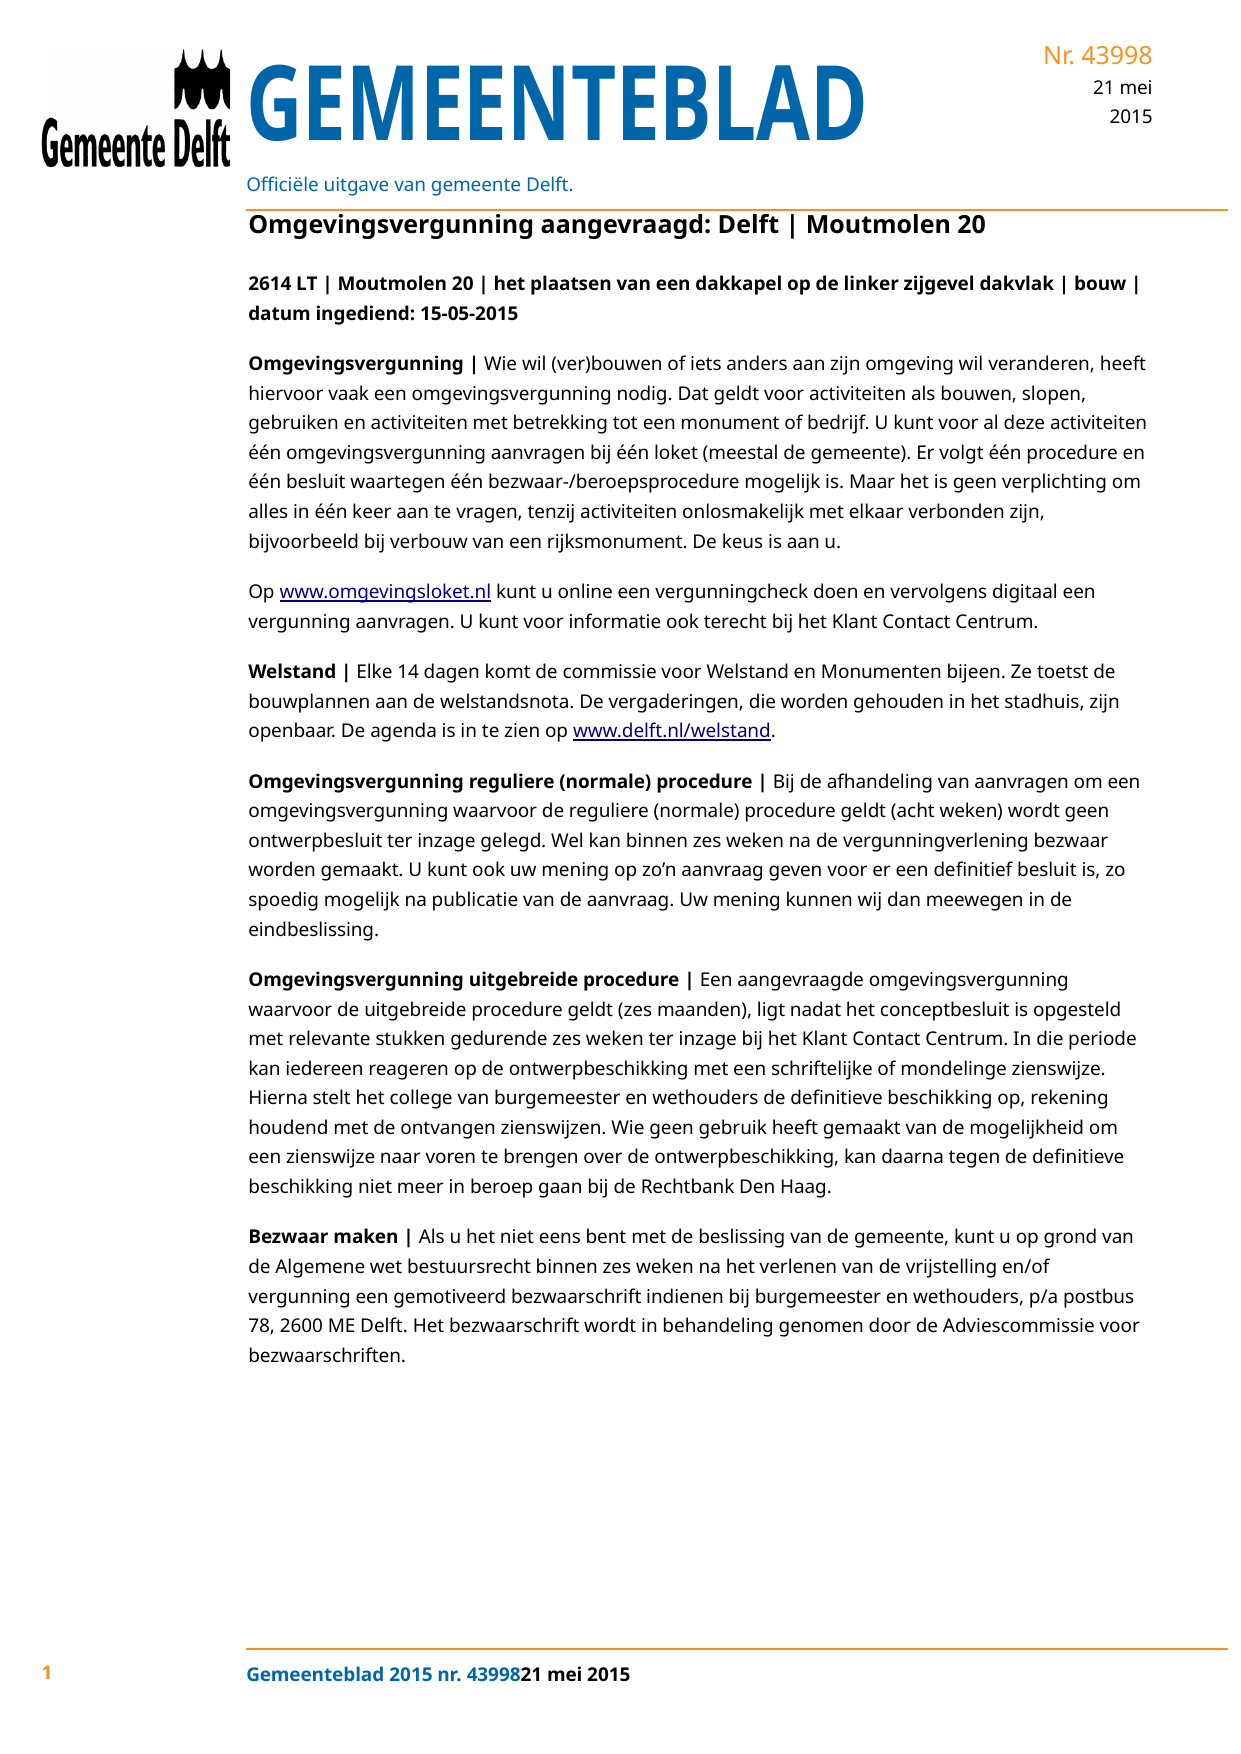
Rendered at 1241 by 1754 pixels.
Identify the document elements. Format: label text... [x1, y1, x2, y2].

text Omgevingsvergunning aangevraagd: Delft | Moutmolen 20 [248, 211, 1152, 241]
picture [41, 47, 231, 172]
text Omgevingsvergunning | Wie wil (ver)bouwen of iets anders aan zijn omgeving wil veranderen, heeft hiervoor vaak een omgevingsvergunning nodig. Dat geldt voor activiteiten als bouwen, slopen, gebruiken en activiteiten met betrekking tot een monument of bedrijf. U kunt voor al deze activiteiten één omgevingsvergunning aanvragen bij één loket (meestal de gemeente). Er volgt één procedure en één besluit waartegen één bezwaar-/beroepsprocedure mogelijk is. Maar het is geen verplichting om alles in één keer aan te vragen, tenzij activiteiten onlosmakelijk met elkaar verbonden zijn, bijvoorbeeld bij verbouw van een rijksmonument. De keus is aan u. [248, 350, 1152, 553]
text Omgevingsvergunning reguliere (normale) procedure | Bij de afhandeling van aanvragen om een omgevingsvergunning waarvoor de reguliere (normale) procedure geldt (acht weken) wordt geen ontwerpbesluit ter inzage gelegd. Wel kan binnen zes weken na de vergunningverlening bezwaar worden gemaakt. U kunt ook uw mening op zo’n aanvraag geven voor er een definitief besluit is, zo spoedig mogelijk na publicatie van de aanvraag. Uw mening kunnen wij dan meewegen in de eindbeslissing. [248, 768, 1152, 941]
text Op www.omgevingsloket.nl kunt u online een vergunningcheck doen en vervolgens digitaal een vergunning aanvragen. U kunt voor informatie ook terecht bij het Klant Contact Centrum. [248, 578, 1152, 633]
text Omgevingsvergunning uitgebreide procedure | Een aangevraagde omgevingsvergunning waarvoor de uitgebreide procedure geldt (zes maanden), ligt nadat het conceptbesluit is opgesteld met relevante stukken gedurende zes weken ter inzage bij het Klant Contact Centrum. In die periode kan iedereen reageren op de ontwerpbeschikking met een schriftelijke of mondelinge zienswijze. Hierna stelt het college van burgemeester en wethouders de definitieve beschikking op, rekening houdend met de ontvangen zienswijzen. Wie geen gebruik heeft gemaakt van de mogelijkheid om een zienswijze naar voren te brengen over de ontwerpbeschikking, kan daarna tegen de definitieve beschikking niet meer in beroep gaan bij de Rechtbank Den Haag. [248, 966, 1152, 1199]
text 2614 LT | Moutmolen 20 | het plaatsen van een dakkapel op de linker zijgevel dakvlak | bouw | datum ingediend: 15-05-2015 [248, 270, 1152, 326]
text Welstand | Elke 14 dagen komt de commissie voor Welstand en Monumenten bijeen. Ze toetst de bouwplannen aan de welstandsnota. De vergaderingen, die worden gehouden in het stadhuis, zijn openbaar. De agenda is in te zien op www.delft.nl/welstand. [248, 658, 1152, 743]
text Bezwaar maken | Als u het niet eens bent met de beslissing van de gemeente, kunt u op grond van de Algemene wet bestuursrecht binnen zes weken na het verlenen van de vrijstelling en/of vergunning een gemotiveerd bezwaarschrift indienen bij burgemeester en wethouders, p/a postbus 78, 2600 ME Delft. Het bezwaarschrift wordt in behandeling genomen door de Adviescommissie voor bezwaarschriften. [248, 1224, 1152, 1368]
